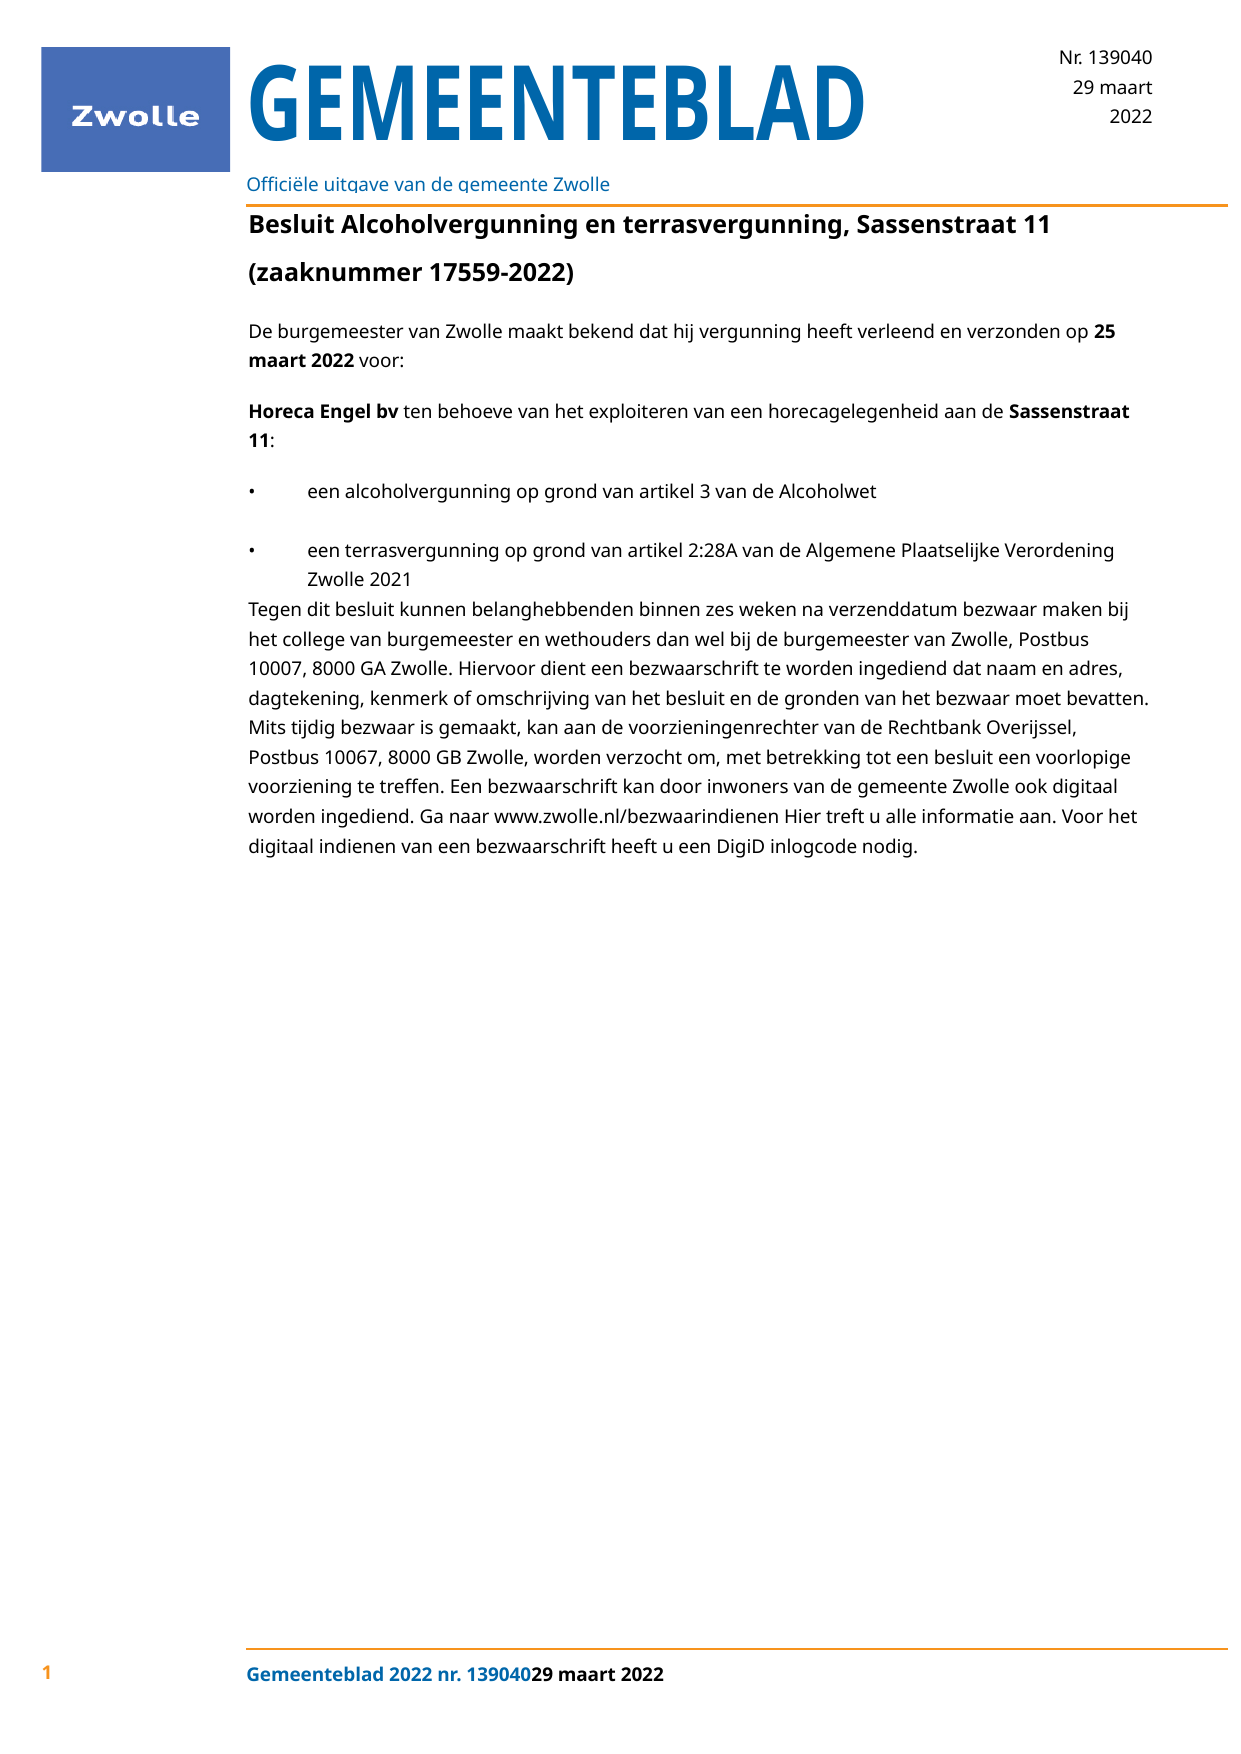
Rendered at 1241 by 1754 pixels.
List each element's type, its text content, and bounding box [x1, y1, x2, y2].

text De burgemeester van Zwolle maakt bekend dat hij vergunning heeft verleend en verzonden op 25 maart 2022 voor: [248, 318, 1152, 373]
text Tegen dit besluit kunnen belanghebbenden binnen zes weken na verzenddatum bezwaar maken bij het college van burgemeester en wethouders dan wel bij de burgemeester van Zwolle, Postbus 10007, 8000 GA Zwolle. Hiervoor dient een bezwaarschrift te worden ingediend dat naam en adres, dagtekening, kenmerk of omschrijving van het besluit en de gronden van het bezwaar moet bevatten. Mits tijdig bezwaar is gemaakt, kan aan de voorzieningenrechter van de Rechtbank Overijssel, Postbus 10067, 8000 GB Zwolle, worden verzocht om, met betrekking tot een besluit een voorlopige voorziening te treffen. Een bezwaarschrift kan door inwoners van de gemeente Zwolle ook digitaal worden ingediend. Ga naar www.zwolle.nl/bezwaarindienen Hier treft u alle informatie aan. Voor het digitaal indienen van een bezwaarschrift heeft u een DigiD inlogcode nodig. [248, 596, 1152, 859]
list een terrasvergunning op grond van artikel 2:28A van de Algemene Plaatselijke Verordening Zwolle 2021 [248, 537, 1152, 592]
list een alcoholvergunning op grond van artikel 3 van de Alcoholwet [248, 478, 1152, 504]
picture [41, 47, 231, 172]
text Besluit Alcoholvergunning en terrasvergunning, Sassenstraat 11 (zaaknummer 17559-2022) [248, 207, 1152, 288]
text Horeca Engel bv ten behoeve van het exploiteren van een horecagelegenheid aan de Sassenstraat 11: [248, 398, 1152, 453]
